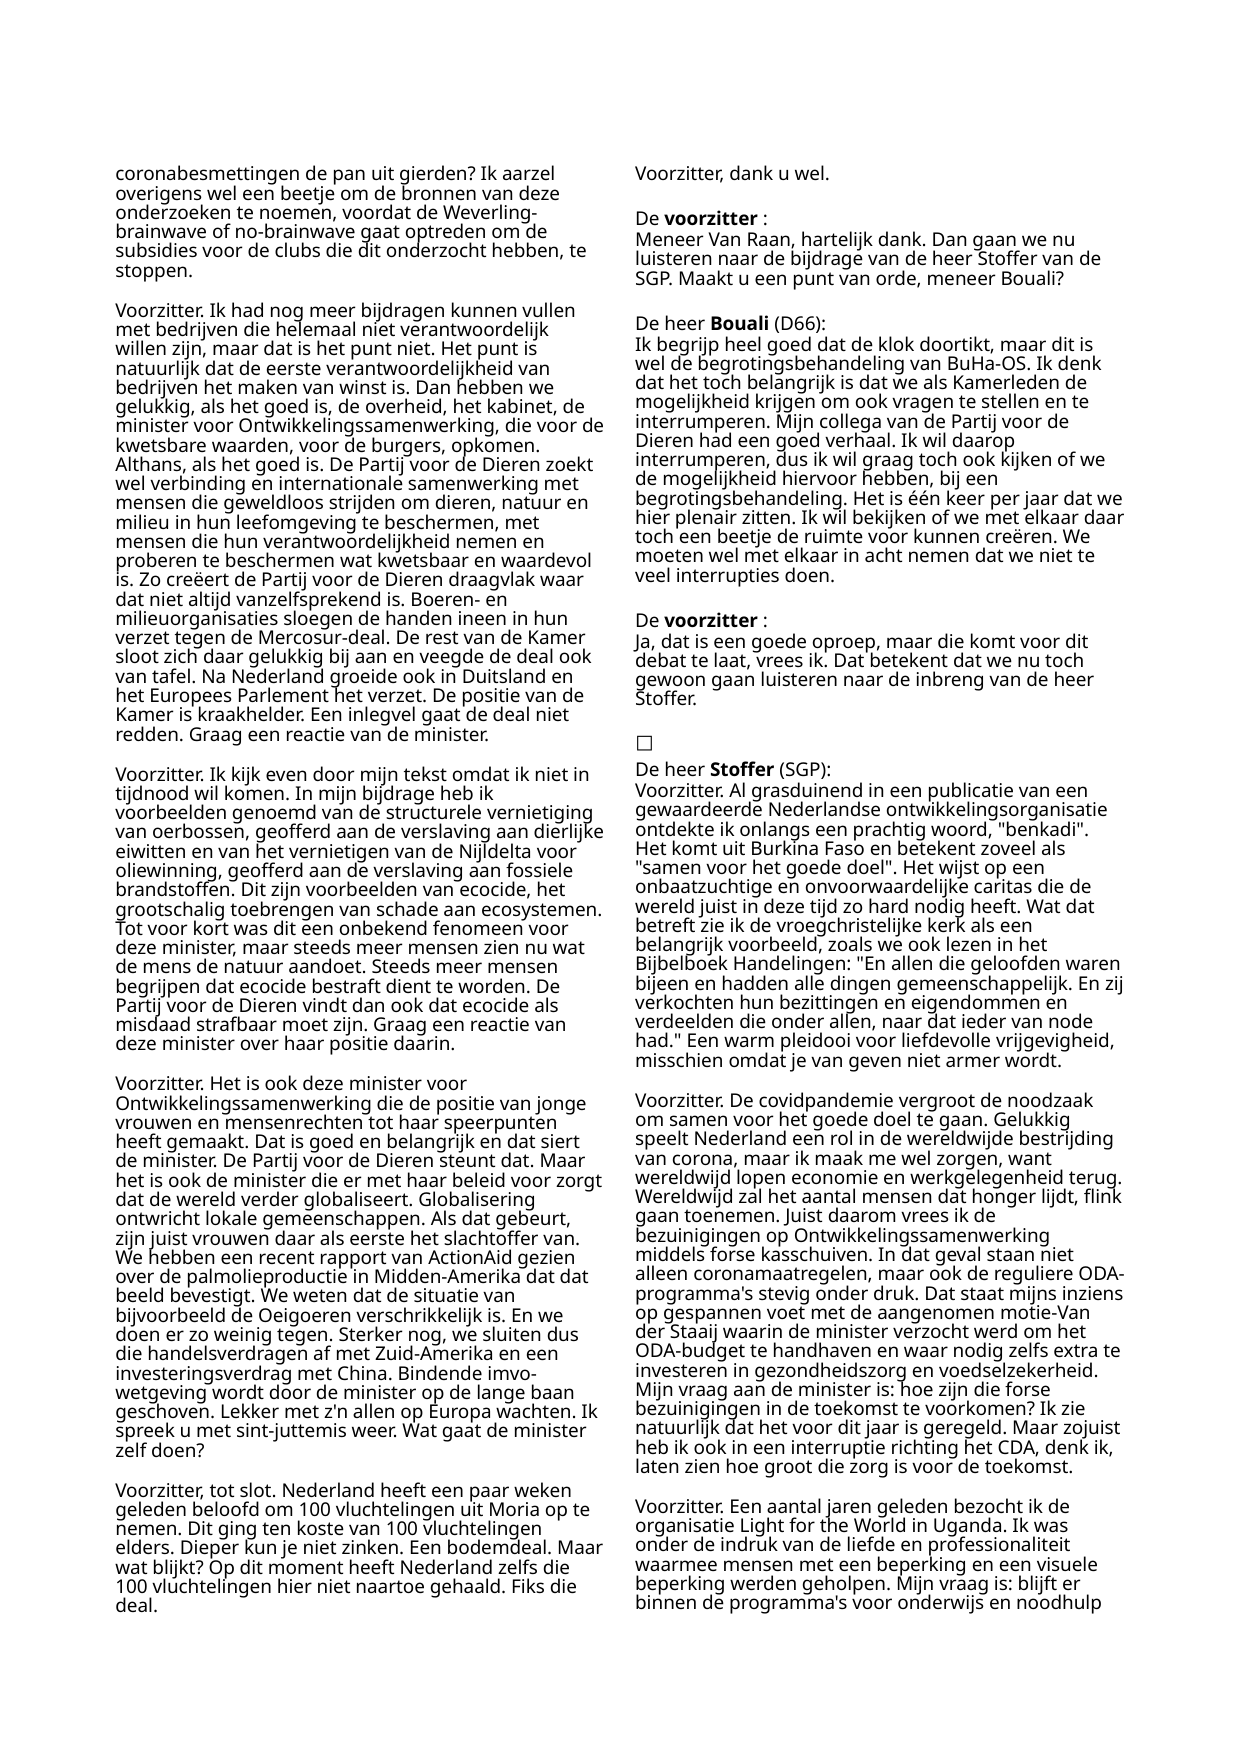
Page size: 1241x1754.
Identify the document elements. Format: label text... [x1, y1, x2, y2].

text Ja, dat is een goede oproep, maar die komt voor dit debat te laat, vrees ik. Dat betekent dat we nu toch gewoon gaan luisteren naar de inbreng van de heer Stoffer. [635, 633, 1125, 710]
text coronabesmettingen de pan uit gierden? Ik aarzel overigens wel een beetje om de bronnen van deze onderzoeken te noemen, voordat de Weverling-brainwave of no-brainwave gaat optreden om de subsidies voor de clubs die dit onderzocht hebben, te stoppen. [115, 165, 605, 281]
text De voorzitter : [635, 607, 1125, 633]
text De heer Stoffer (SGP): [635, 756, 1125, 782]
text Voorzitter. Een aantal jaren geleden bezocht ik de organisatie Light for the World in Uganda. Ik was onder de indruk van de liefde en professionaliteit waarmee mensen met een beperking en een visuele beperking werden geholpen. Mijn vraag is: blijft er binnen de programma's voor onderwijs en noodhulp [635, 1498, 1125, 1613]
text De heer Bouali (D66): [635, 310, 1125, 336]
text ⬜ [635, 731, 1125, 756]
text Meneer Van Raan, hartelijk dank. Dan gaan we nu luisteren naar de bijdrage van de heer Stoffer van de SGP. Maakt u een punt van orde, meneer Bouali? [635, 231, 1125, 289]
text Voorzitter. Ik kijk even door mijn tekst omdat ik niet in tijdnood wil komen. In mijn bijdrage heb ik voorbeelden genoemd van de structurele vernietiging van oerbossen, geofferd aan de verslaving aan dierlijke eiwitten en van het vernietigen van de Nijldelta voor oliewinning, geofferd aan de verslaving aan fossiele brandstoffen. Dit zijn voorbeelden van ecocide, het grootschalig toebrengen van schade aan ecosystemen. Tot voor kort was dit een onbekend fenomeen voor deze minister, maar steeds meer mensen zien nu wat de mens de natuur aandoet. Steeds meer mensen begrijpen dat ecocide bestraft dient te worden. De Partij voor de Dieren vindt dan ook dat ecocide als misdaad strafbaar moet zijn. Graag een reactie van deze minister over haar positie daarin. [115, 766, 605, 1055]
text Voorzitter. Ik had nog meer bijdragen kunnen vullen met bedrijven die helemaal niet verantwoordelijk willen zijn, maar dat is het punt niet. Het punt is natuurlijk dat de eerste verantwoordelijkheid van bedrijven het maken van winst is. Dan hebben we gelukkig, als het goed is, de overheid, het kabinet, de minister voor Ontwikkelingssamenwerking, die voor de kwetsbare waarden, voor de burgers, opkomen. Althans, als het goed is. De Partij voor de Dieren zoekt wel verbinding en internationale samenwerking met mensen die geweldloos strijden om dieren, natuur en milieu in hun leefomgeving te beschermen, met mensen die hun verantwoordelijkheid nemen en proberen te beschermen wat kwetsbaar en waardevol is. Zo creëert de Partij voor de Dieren draagvlak waar dat niet altijd vanzelfsprekend is. Boeren- en milieuorganisaties sloegen de handen ineen in hun verzet tegen de Mercosur-deal. De rest van de Kamer sloot zich daar gelukkig bij aan en veegde de deal ook van tafel. Na Nederland groeide ook in Duitsland en het Europees Parlement het verzet. De positie van de Kamer is kraakhelder. Een inlegvel gaat de deal niet redden. Graag een reactie van de minister. [115, 302, 605, 745]
text Voorzitter, tot slot. Nederland heeft een paar weken geleden beloofd om 100 vluchtelingen uit Moria op te nemen. Dit ging ten koste van 100 vluchtelingen elders. Dieper kun je niet zinken. Een bodemdeal. Maar wat blijkt? Op dit moment heeft Nederland zelfs die 100 vluchtelingen hier niet naartoe gehaald. Fiks die deal. [115, 1482, 605, 1616]
text Voorzitter, dank u wel. [635, 165, 1125, 184]
text Ik begrijp heel goed dat de klok doortikt, maar dit is wel de begrotingsbehandeling van BuHa-OS. Ik denk dat het toch belangrijk is dat we als Kamerleden de mogelijkheid krijgen om ook vragen te stellen en te interrumperen. Mijn collega van de Partij voor de Dieren had een goed verhaal. Ik wil daarop interrumperen, dus ik wil graag toch ook kijken of we de mogelijkheid hiervoor hebben, bij een begrotingsbehandeling. Het is één keer per jaar dat we hier plenair zitten. Ik wil bekijken of we met elkaar daar toch een beetje de ruimte voor kunnen creëren. We moeten wel met elkaar in acht nemen dat we niet te veel interrupties doen. [635, 336, 1125, 586]
text Voorzitter. De covidpandemie vergroot de noodzaak om samen voor het goede doel te gaan. Gelukkig speelt Nederland een rol in de wereldwijde bestrijding van corona, maar ik maak me wel zorgen, want wereldwijd lopen economie en werkgelegenheid terug. Wereldwijd zal het aantal mensen dat honger lijdt, flink gaan toenemen. Juist daarom vrees ik de bezuinigingen op Ontwikkelingssamenwerking middels forse kasschuiven. In dat geval staan niet alleen coronamaatregelen, maar ook de reguliere ODA-programma's stevig onder druk. Dat staat mijns inziens op gespannen voet met de aangenomen motie-Van der Staaij waarin de minister verzocht werd om het ODA-budget te handhaven en waar nodig zelfs extra te investeren in gezondheidszorg en voedselzekerheid. Mijn vraag aan de minister is: hoe zijn die forse bezuinigingen in de toekomst te voorkomen? Ik zie natuurlijk dat het voor dit jaar is geregeld. Maar zojuist heb ik ook in een interruptie richting het CDA, denk ik, laten zien hoe groot die zorg is voor de toekomst. [635, 1092, 1125, 1477]
text De voorzitter : [635, 205, 1125, 231]
text Voorzitter. Het is ook deze minister voor Ontwikkelingssamenwerking die de positie van jonge vrouwen en mensenrechten tot haar speerpunten heeft gemaakt. Dat is goed en belangrijk en dat siert de minister. De Partij voor de Dieren steunt dat. Maar het is ook de minister die er met haar beleid voor zorgt dat de wereld verder globaliseert. Globalisering ontwricht lokale gemeenschappen. Als dat gebeurt, zijn juist vrouwen daar als eerste het slachtoffer van. We hebben een recent rapport van ActionAid gezien over de palmolieproductie in Midden-Amerika dat dat beeld bevestigt. We weten dat de situatie van bijvoorbeeld de Oeigoeren verschrikkelijk is. En we doen er zo weinig tegen. Sterker nog, we sluiten dus die handelsverdragen af met Zuid-Amerika en een investeringsverdrag met China. Bindende imvo-wetgeving wordt door de minister op de lange baan geschoven. Lekker met z'n allen op Europa wachten. Ik spreek u met sint-juttemis weer. Wat gaat de minister zelf doen? [115, 1075, 605, 1461]
text Voorzitter. Al grasduinend in een publicatie van een gewaardeerde Nederlandse ontwikkelingsorganisatie ontdekte ik onlangs een prachtig woord, "benkadi". Het komt uit Burkina Faso en betekent zoveel als "samen voor het goede doel". Het wijst op een onbaatzuchtige en onvoorwaardelijke caritas die de wereld juist in deze tijd zo hard nodig heeft. Wat dat betreft zie ik de vroegchristelijke kerk als een belangrijk voorbeeld, zoals we ook lezen in het Bijbelboek Handelingen: "En allen die geloofden waren bijeen en hadden alle dingen gemeenschappelijk. En zij verkochten hun bezittingen en eigendommen en verdeelden die onder allen, naar dat ieder van node had." Een warm pleidooi voor liefdevolle vrijgevigheid, misschien omdat je van geven niet armer wordt. [635, 782, 1125, 1071]
